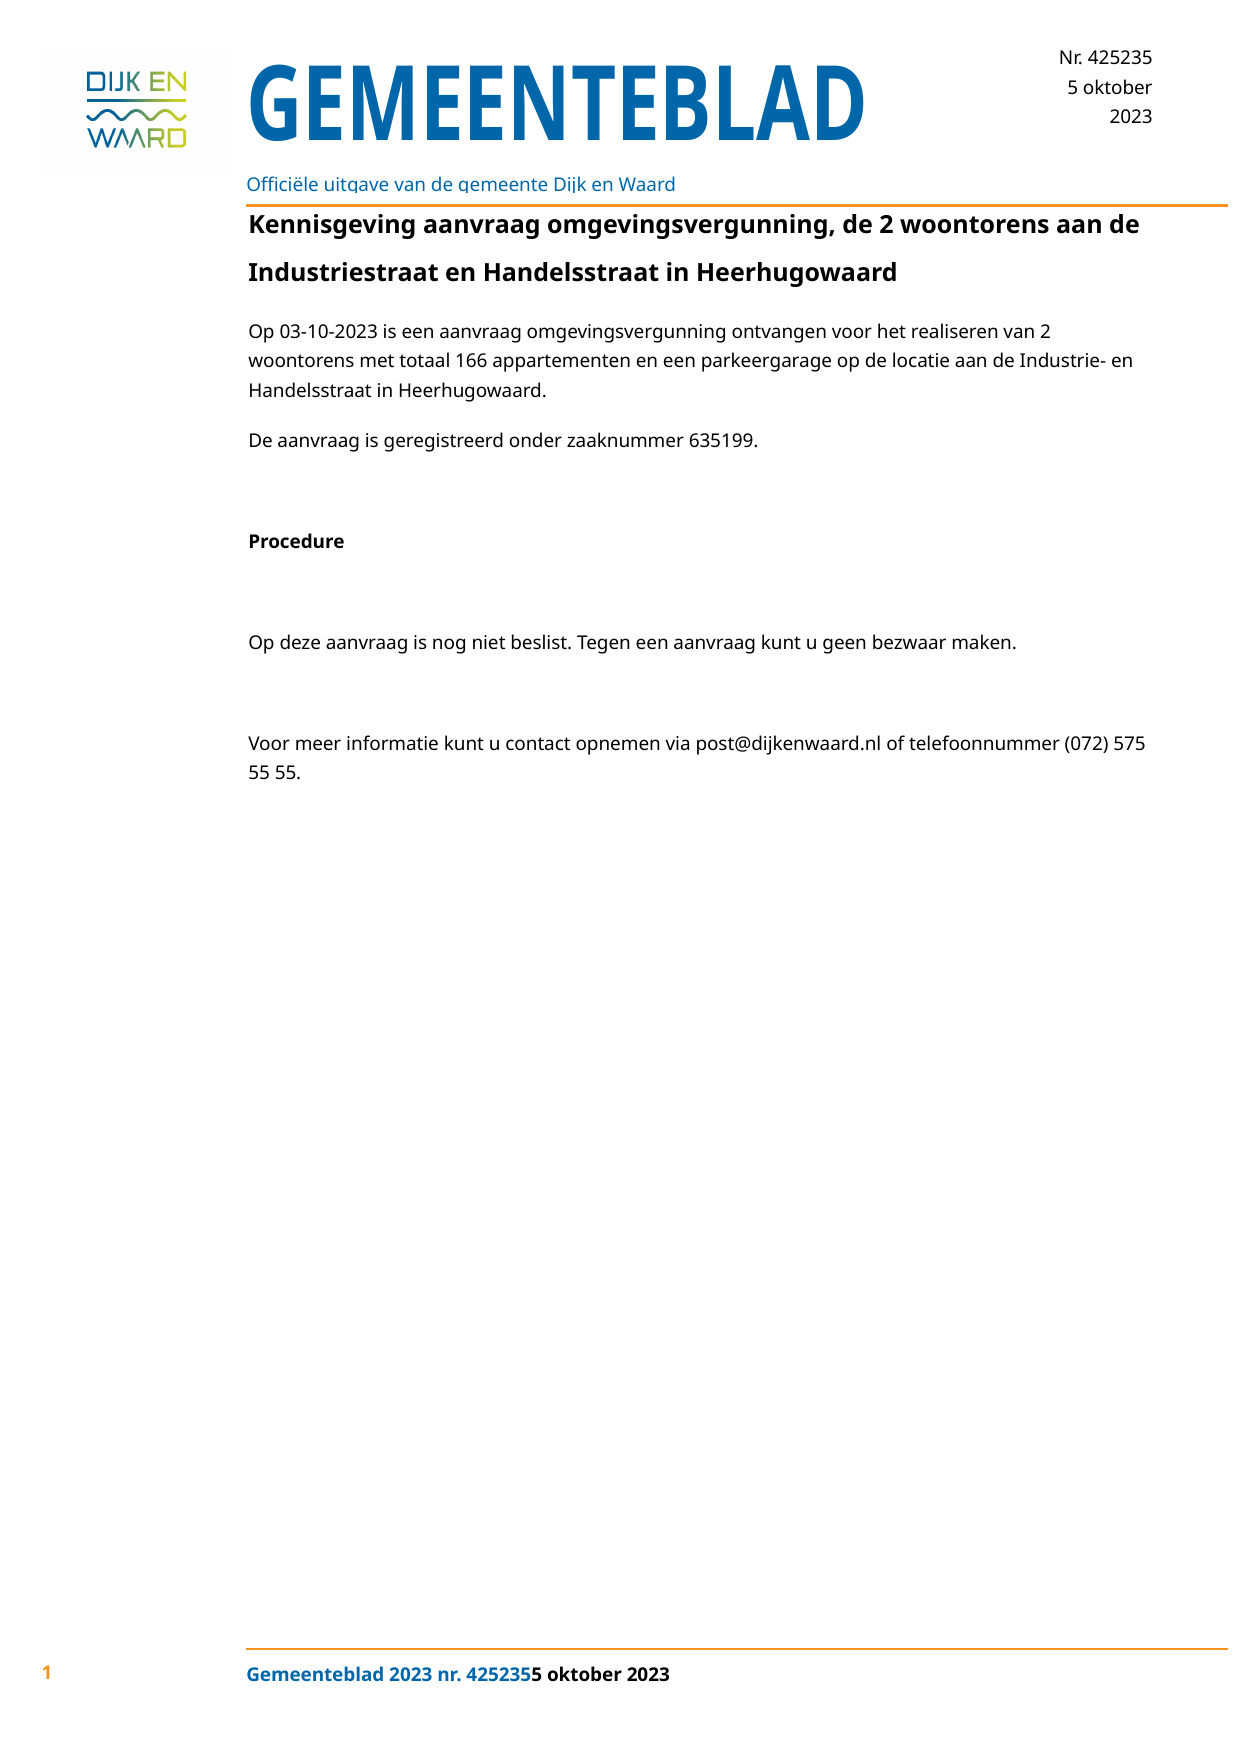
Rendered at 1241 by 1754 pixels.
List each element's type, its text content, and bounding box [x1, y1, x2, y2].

text Voor meer informatie kunt u contact opnemen via post@dijkenwaard.nl of telefoonnummer (072) 575 55 55. [248, 730, 1152, 785]
text Op 03-10-2023 is een aanvraag omgevingsvergunning ontvangen voor het realiseren van 2 woontorens met totaal 166 appartementen en een parkeergarage op de locatie aan de Industrie- en Handelsstraat in Heerhugowaard. [248, 318, 1152, 403]
text De aanvraag is geregistreerd onder zaaknummer 635199. [248, 427, 1152, 453]
text Procedure [248, 528, 1152, 554]
text Op deze aanvraag is nog niet beslist. Tegen een aanvraag kunt u geen bezwaar maken. [248, 629, 1152, 655]
picture [41, 47, 231, 172]
text Kennisgeving aanvraag omgevingsvergunning, de 2 woontorens aan de Industriestraat en Handelsstraat in Heerhugowaard [248, 207, 1152, 288]
